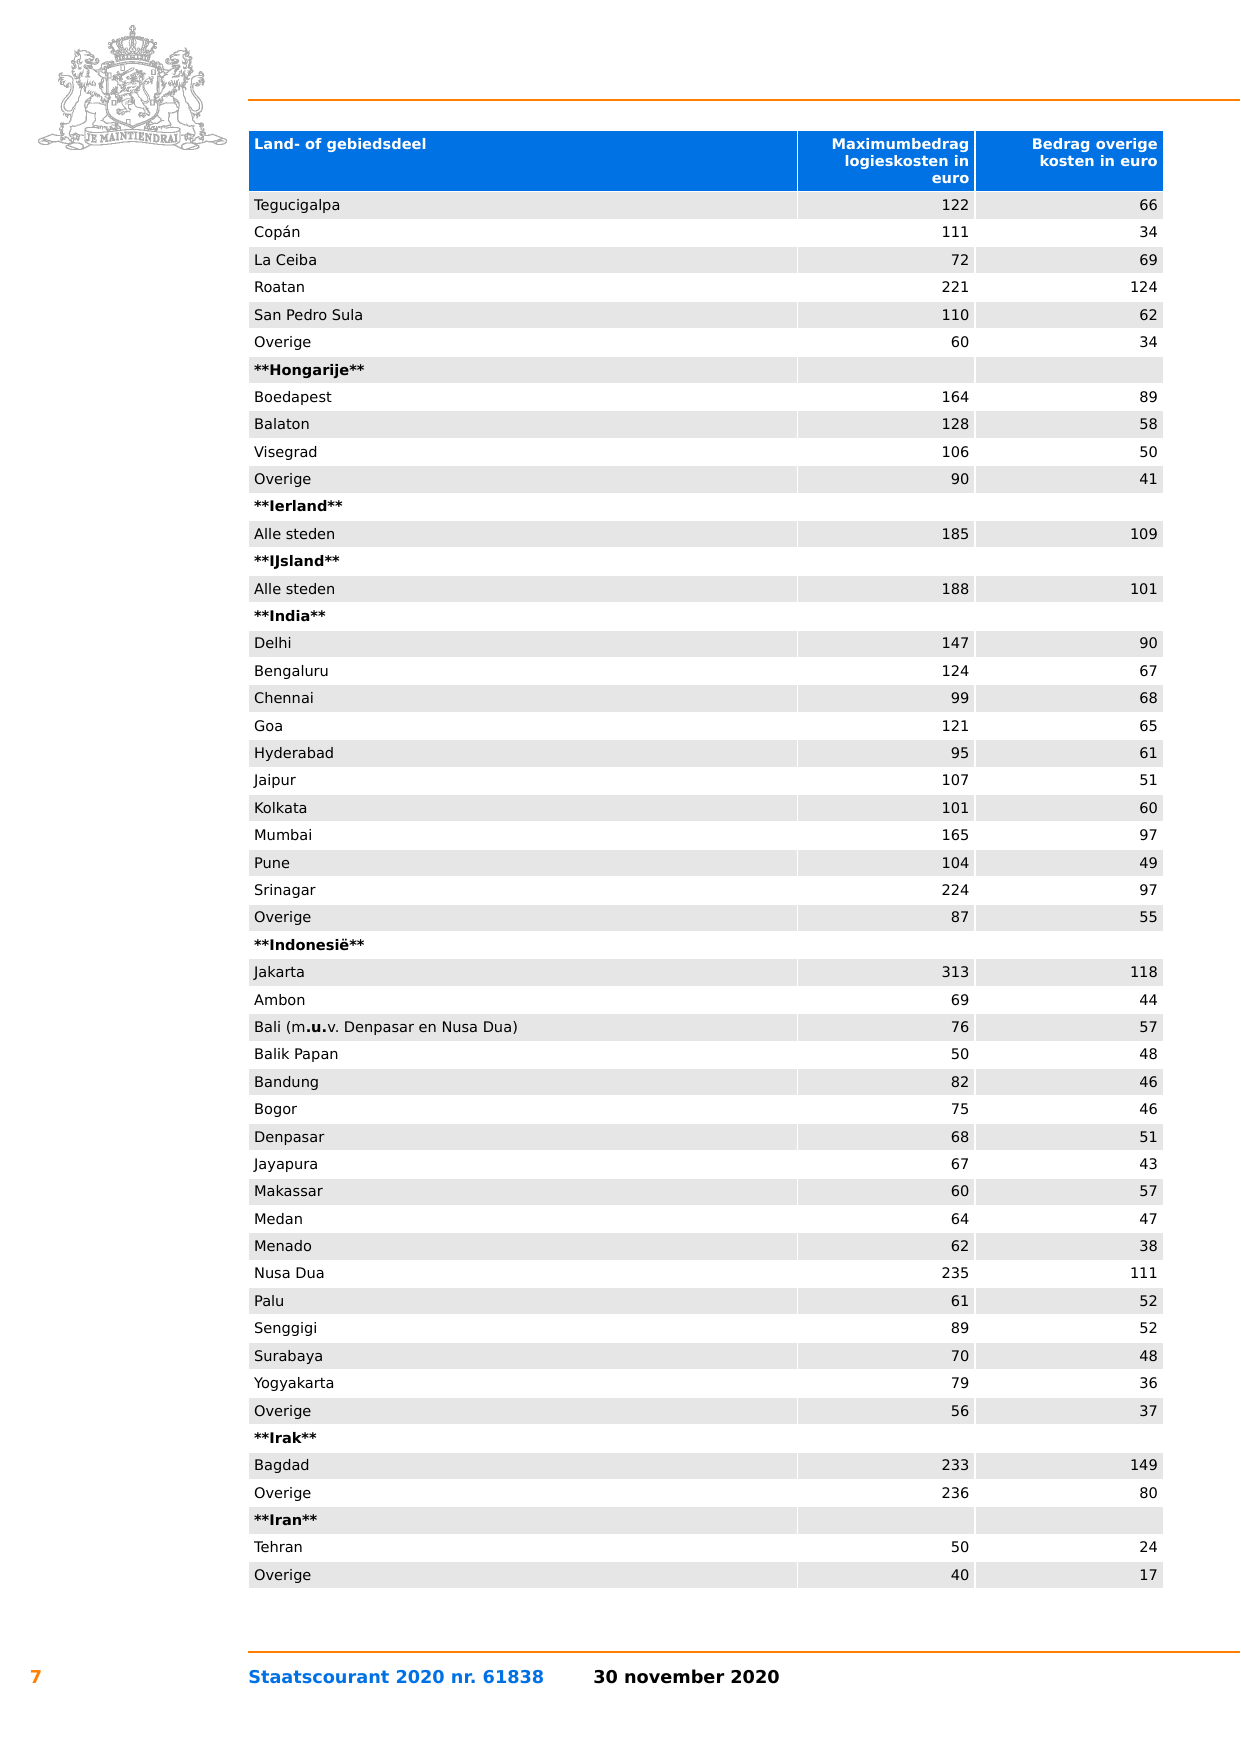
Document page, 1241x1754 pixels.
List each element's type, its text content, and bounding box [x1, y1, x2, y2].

table_cell **Iran** [249, 1507, 797, 1534]
table_cell Senggigi [249, 1316, 797, 1342]
table_cell 17 [976, 1562, 1163, 1588]
table_cell 188 [798, 576, 974, 602]
table_cell Mumbai [249, 823, 797, 849]
table_cell 46 [976, 1069, 1163, 1095]
table_cell Roatan [249, 275, 797, 301]
table_cell 89 [798, 1316, 974, 1342]
table_cell **Hongarije** [249, 357, 797, 383]
table_cell 233 [798, 1453, 974, 1479]
table_cell 235 [798, 1261, 974, 1287]
table_cell 68 [976, 685, 1163, 712]
table_cell [976, 1425, 1163, 1451]
table_cell 40 [798, 1562, 974, 1588]
table_cell Medan [249, 1206, 797, 1232]
table_cell Tehran [249, 1535, 797, 1561]
table_cell 97 [976, 823, 1163, 849]
table_cell [976, 1507, 1163, 1534]
table_cell [798, 357, 974, 383]
table_cell 34 [976, 329, 1163, 356]
table_cell Alle steden [249, 576, 797, 602]
table_cell 110 [798, 302, 974, 328]
table_cell 24 [976, 1535, 1163, 1561]
table_cell Tegucigalpa [249, 192, 797, 219]
table_cell Overige [249, 466, 797, 493]
table_cell Delhi [249, 631, 797, 657]
table_cell Alle steden [249, 521, 797, 547]
table_cell 72 [798, 247, 974, 273]
table_cell 69 [798, 987, 974, 1013]
table_cell Makassar [249, 1179, 797, 1205]
table_cell 48 [976, 1042, 1163, 1068]
table_cell Hyderabad [249, 740, 797, 767]
table_cell 49 [976, 850, 1163, 876]
table_cell Visegrad [249, 439, 797, 465]
table_cell Bogor [249, 1096, 797, 1123]
table_cell 111 [798, 220, 974, 246]
table_cell 55 [976, 905, 1163, 931]
table_cell Overige [249, 1480, 797, 1506]
table_cell 101 [976, 576, 1163, 602]
table_cell 65 [976, 713, 1163, 739]
table_cell Overige [249, 1398, 797, 1424]
table_cell Bali (m.u.v. Denpasar en Nusa Dua) [249, 1014, 797, 1041]
table_cell 52 [976, 1288, 1163, 1314]
table_cell Bagdad [249, 1453, 797, 1479]
table_cell 58 [976, 411, 1163, 438]
table_cell [798, 603, 974, 629]
table_cell Menado [249, 1233, 797, 1260]
table_cell Bengaluru [249, 658, 797, 684]
table_cell 60 [798, 329, 974, 356]
table_cell Jakarta [249, 959, 797, 986]
table_header Bedrag overige kosten in euro [976, 131, 1163, 191]
table_cell 67 [798, 1151, 974, 1177]
table_cell 76 [798, 1014, 974, 1041]
table_cell Balik Papan [249, 1042, 797, 1068]
table_cell 67 [976, 658, 1163, 684]
table_cell [976, 549, 1163, 575]
table_cell 43 [976, 1151, 1163, 1177]
table_cell 37 [976, 1398, 1163, 1424]
table_cell La Ceiba [249, 247, 797, 273]
table_cell 51 [976, 768, 1163, 794]
table_cell 70 [798, 1343, 974, 1369]
table_cell San Pedro Sula [249, 302, 797, 328]
table_cell 87 [798, 905, 974, 931]
picture [38, 25, 227, 150]
table_cell 236 [798, 1480, 974, 1506]
table_cell [798, 494, 974, 520]
table_cell 41 [976, 466, 1163, 493]
table_cell Balaton [249, 411, 797, 438]
table_cell 61 [798, 1288, 974, 1314]
table_cell 75 [798, 1096, 974, 1123]
table_header Maximumbedrag logieskosten in euro [798, 131, 974, 191]
table_header Land- of gebiedsdeel [249, 131, 797, 191]
table_cell **Irak** [249, 1425, 797, 1451]
table_cell 128 [798, 411, 974, 438]
table_cell 66 [976, 192, 1163, 219]
table_cell 147 [798, 631, 974, 657]
table_cell 90 [798, 466, 974, 493]
table_cell 95 [798, 740, 974, 767]
table_cell Denpasar [249, 1124, 797, 1150]
table_cell Boedapest [249, 384, 797, 410]
table_cell 57 [976, 1014, 1163, 1041]
table_cell **IJsland** [249, 549, 797, 575]
table_cell 109 [976, 521, 1163, 547]
table_cell 97 [976, 877, 1163, 903]
table_cell Bandung [249, 1069, 797, 1095]
table_cell [976, 494, 1163, 520]
table_cell 64 [798, 1206, 974, 1232]
table_cell Overige [249, 1562, 797, 1588]
table_cell 47 [976, 1206, 1163, 1232]
table_cell 60 [798, 1179, 974, 1205]
table_cell 34 [976, 220, 1163, 246]
table_cell Palu [249, 1288, 797, 1314]
table_cell Overige [249, 329, 797, 356]
table_cell Surabaya [249, 1343, 797, 1369]
table_cell 48 [976, 1343, 1163, 1369]
table_cell 50 [798, 1535, 974, 1561]
table_cell 56 [798, 1398, 974, 1424]
table_cell 36 [976, 1370, 1163, 1397]
table_cell 50 [976, 439, 1163, 465]
table_cell Nusa Dua [249, 1261, 797, 1287]
table_cell 51 [976, 1124, 1163, 1150]
table_cell 313 [798, 959, 974, 986]
table_cell 52 [976, 1316, 1163, 1342]
table_cell 79 [798, 1370, 974, 1397]
table_cell 82 [798, 1069, 974, 1095]
table_cell 122 [798, 192, 974, 219]
table_cell 185 [798, 521, 974, 547]
table_cell **Indonesië** [249, 932, 797, 958]
table_cell 99 [798, 685, 974, 712]
table_cell 224 [798, 877, 974, 903]
table_cell 164 [798, 384, 974, 410]
table_cell 69 [976, 247, 1163, 273]
table_cell 62 [976, 302, 1163, 328]
table_cell **India** [249, 603, 797, 629]
table_cell 124 [798, 658, 974, 684]
table_cell [798, 932, 974, 958]
table_cell 101 [798, 795, 974, 821]
table_cell [976, 357, 1163, 383]
table_cell 149 [976, 1453, 1163, 1479]
table_cell 90 [976, 631, 1163, 657]
table_cell 106 [798, 439, 974, 465]
table_cell 80 [976, 1480, 1163, 1506]
table_cell 165 [798, 823, 974, 849]
table_cell 124 [976, 275, 1163, 301]
table_cell Goa [249, 713, 797, 739]
table_cell 46 [976, 1096, 1163, 1123]
table_cell Ambon [249, 987, 797, 1013]
table_cell 221 [798, 275, 974, 301]
table_cell 62 [798, 1233, 974, 1260]
table_cell 38 [976, 1233, 1163, 1260]
table_cell Chennai [249, 685, 797, 712]
table_cell [798, 1425, 974, 1451]
table_cell [976, 932, 1163, 958]
table_cell 121 [798, 713, 974, 739]
table_cell Jayapura [249, 1151, 797, 1177]
table_cell 104 [798, 850, 974, 876]
table_cell 60 [976, 795, 1163, 821]
table_cell 57 [976, 1179, 1163, 1205]
table_cell [798, 1507, 974, 1534]
table_cell 89 [976, 384, 1163, 410]
table_cell 68 [798, 1124, 974, 1150]
table_cell Yogyakarta [249, 1370, 797, 1397]
table_cell 118 [976, 959, 1163, 986]
table_cell Srinagar [249, 877, 797, 903]
table_cell 61 [976, 740, 1163, 767]
table_cell [798, 549, 974, 575]
table_cell Pune [249, 850, 797, 876]
table_cell Jaipur [249, 768, 797, 794]
table_cell 111 [976, 1261, 1163, 1287]
table_cell **Ierland** [249, 494, 797, 520]
table_cell [976, 603, 1163, 629]
table_cell 50 [798, 1042, 974, 1068]
table_cell 44 [976, 987, 1163, 1013]
table_cell Kolkata [249, 795, 797, 821]
table_cell Copán [249, 220, 797, 246]
table_cell Overige [249, 905, 797, 931]
table_cell 107 [798, 768, 974, 794]
